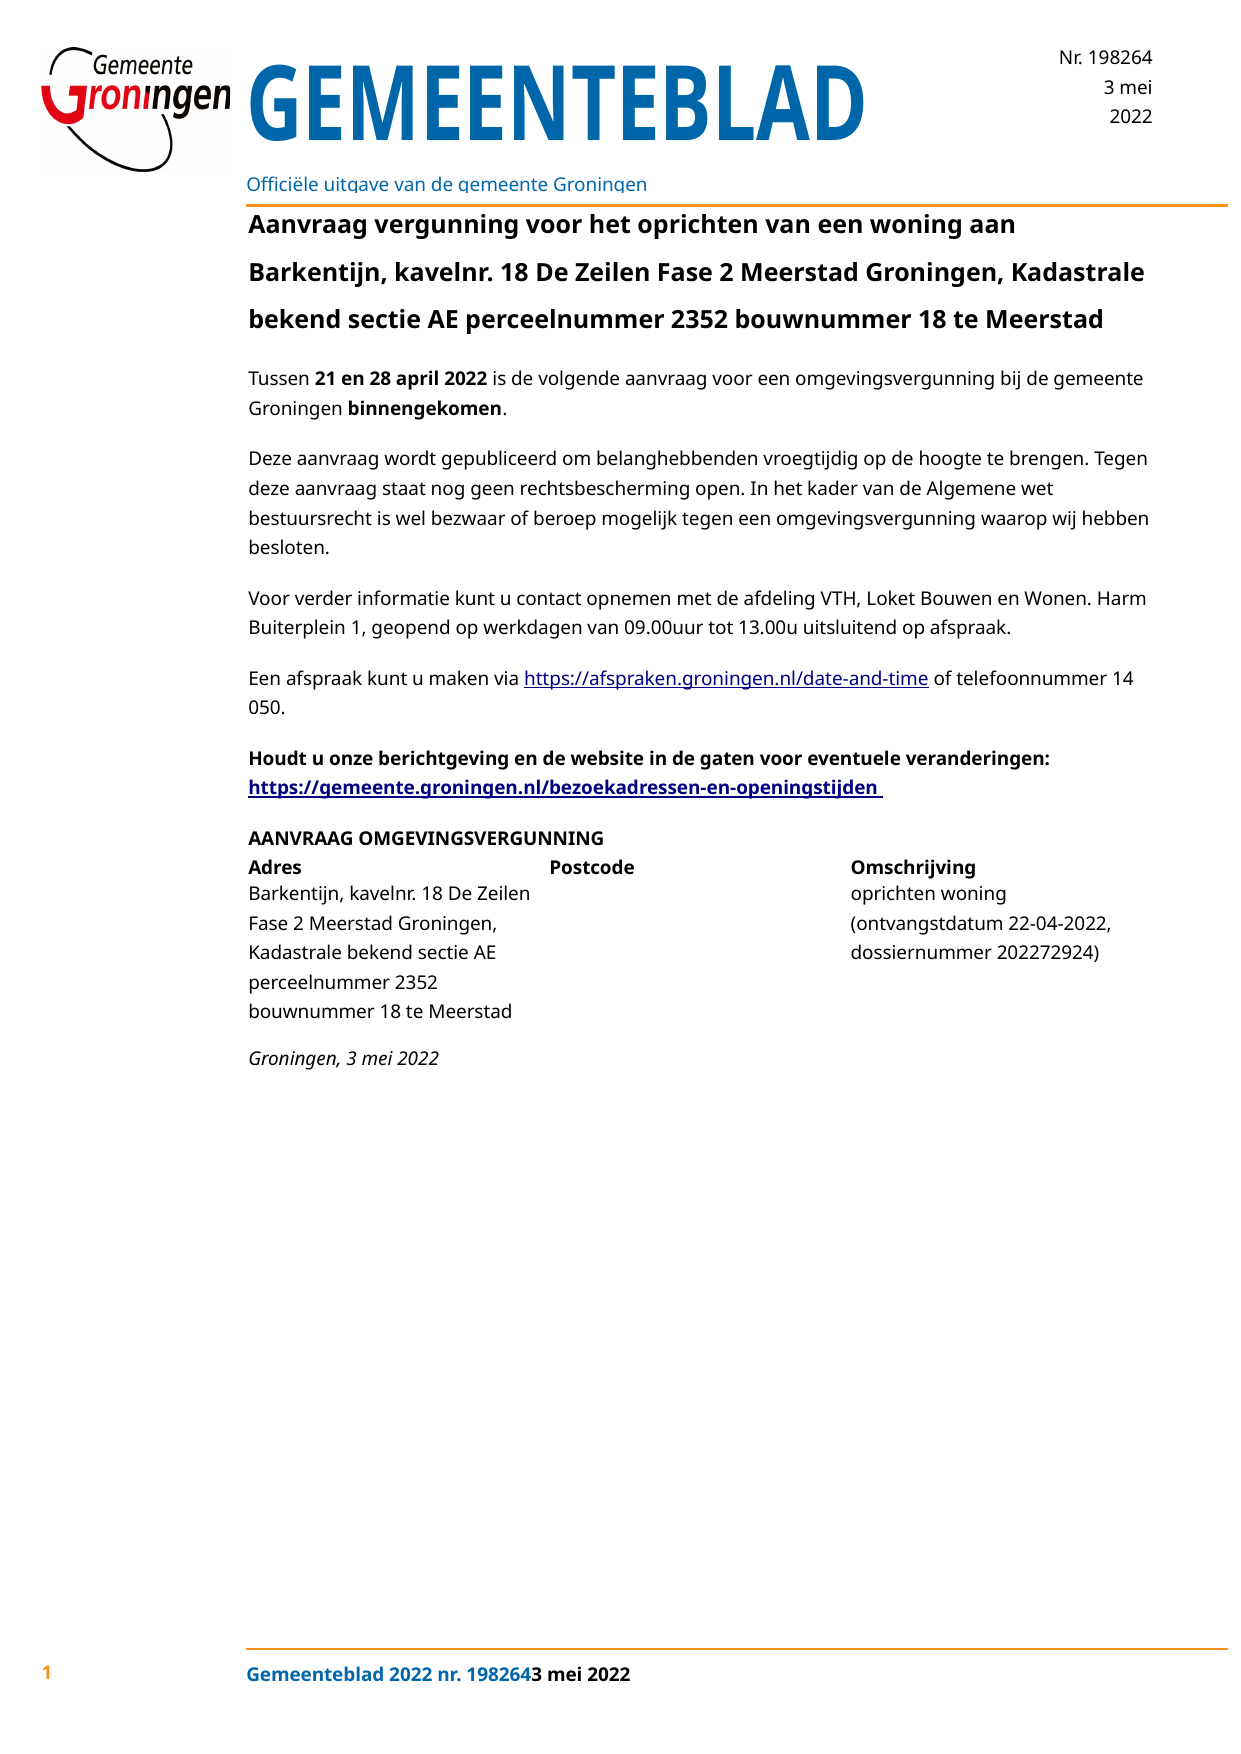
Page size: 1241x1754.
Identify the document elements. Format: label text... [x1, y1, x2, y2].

table_header Adres [248, 854, 549, 880]
text Voor verder informatie kunt u contact opnemen met de afdeling VTH, Loket Bouwen en Wonen. Harm Buiterplein 1, geopend op werkdagen van 09.00uur tot 13.00u uitsluitend op afspraak. [248, 585, 1152, 640]
table_header Postcode [549, 854, 850, 880]
text Houdt u onze berichtgeving en de website in de gaten voor eventuele veranderingen: https://gemeente.groningen.nl/bezoekadressen-en-openingstijden [248, 745, 1152, 800]
table_cell Barkentijn, kavelnr. 18 De Zeilen Fase 2 Meerstad Groningen, Kadastrale bekend sectie AE perceelnummer 2352 bouwnummer 18 te Meerstad [248, 880, 549, 1024]
table_cell oprichten woning (ontvangstdatum 22-04-2022, dossiernummer 202272924) [850, 880, 1152, 1024]
text Deze aanvraag wordt gepubliceerd om belanghebbenden vroegtijdig op de hoogte te brengen. Tegen deze aanvraag staat nog geen rechtsbescherming open. In het kader van de Algemene wet bestuursrecht is wel bezwaar of beroep mogelijk tegen een omgevingsvergunning waarop wij hebben besloten. [248, 446, 1152, 560]
text Een afspraak kunt u maken via https://afspraken.groningen.nl/date-and-time of telefoonnummer 14 050. [248, 665, 1152, 720]
text Aanvraag vergunning voor het oprichten van een woning aan Barkentijn, kavelnr. 18 De Zeilen Fase 2 Meerstad Groningen, Kadastrale bekend sectie AE perceelnummer 2352 bouwnummer 18 te Meerstad [248, 207, 1152, 336]
text Groningen, 3 mei 2022 [248, 1046, 1152, 1071]
table_header Omschrijving [850, 854, 1152, 880]
text AANVRAAG OMGEVINGSVERGUNNING [248, 825, 1152, 850]
table_cell [549, 880, 850, 1024]
picture [41, 47, 231, 172]
text Tussen 21 en 28 april 2022 is de volgende aanvraag voor een omgevingsvergunning bij de gemeente Groningen binnengekomen. [248, 366, 1152, 421]
